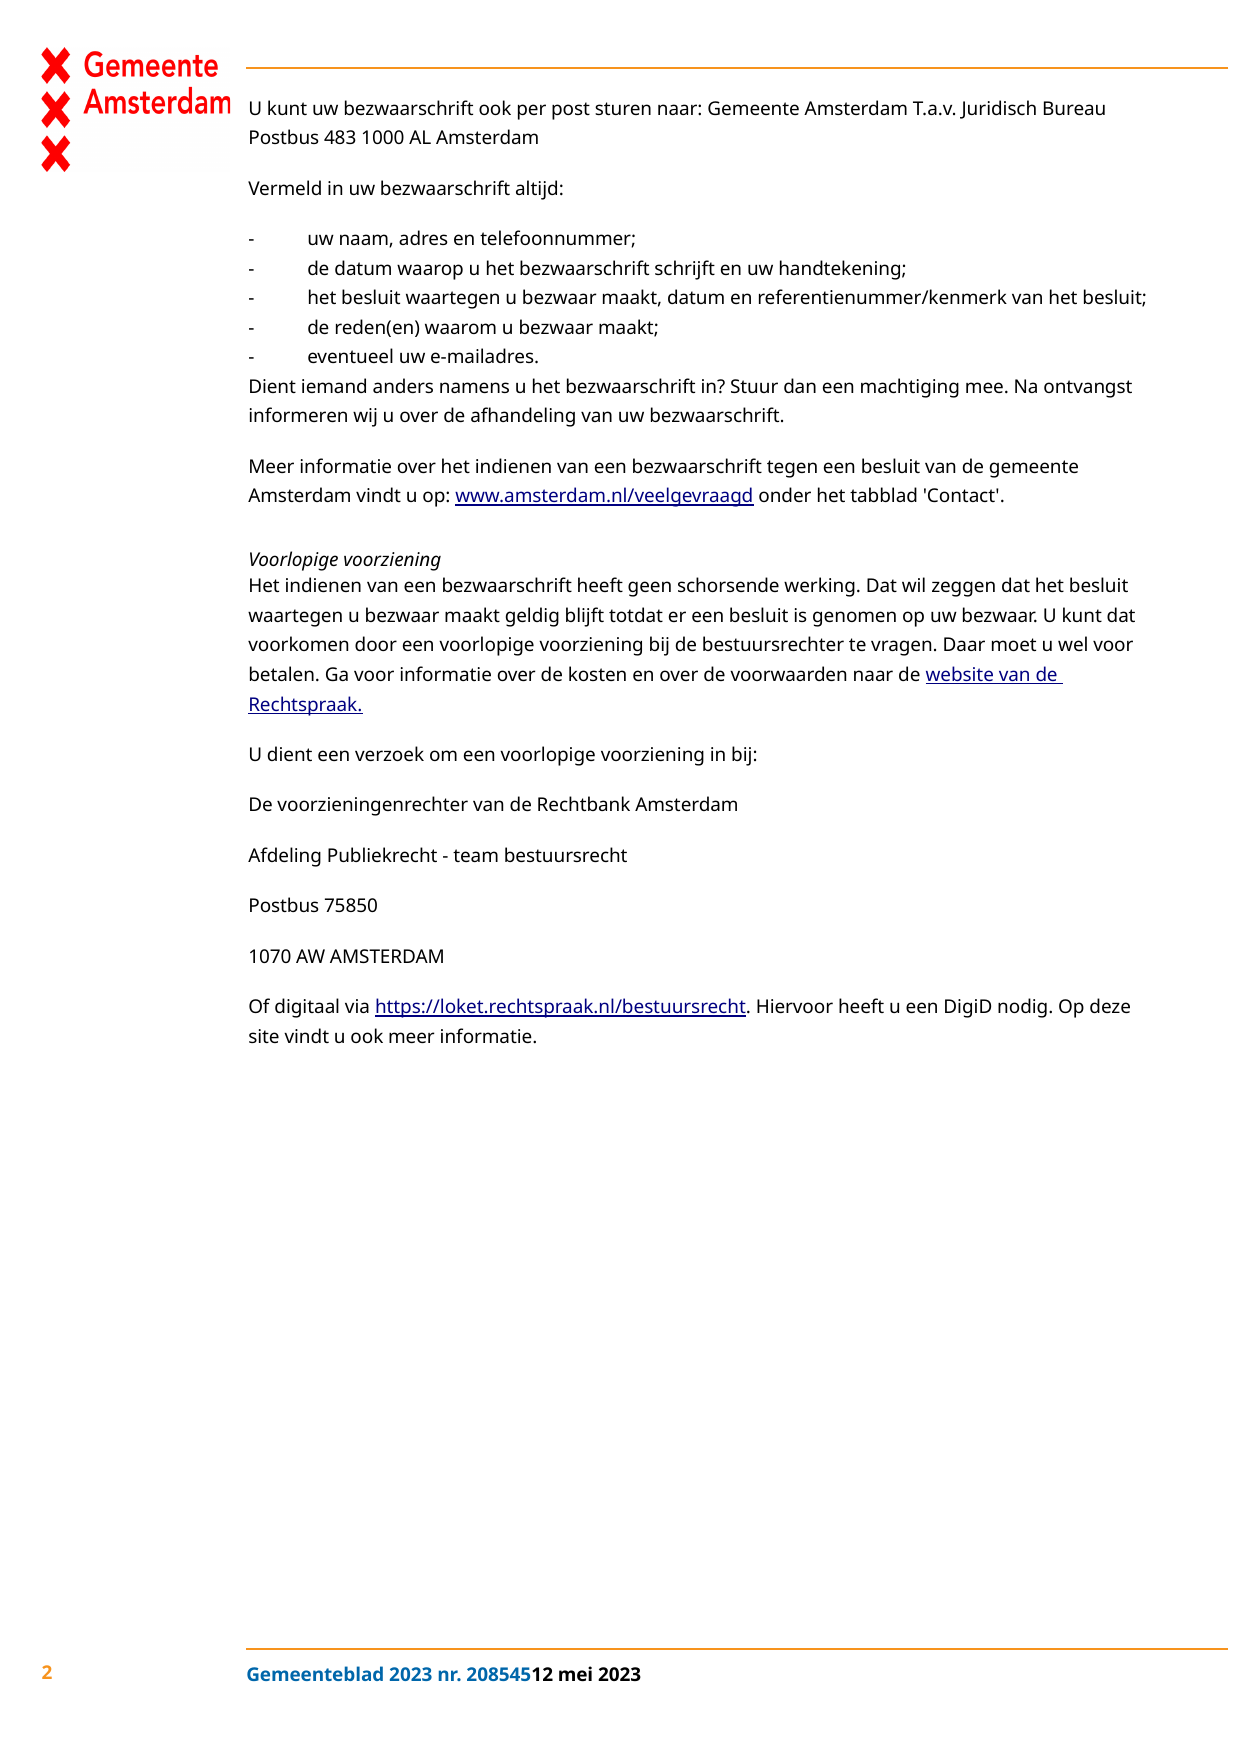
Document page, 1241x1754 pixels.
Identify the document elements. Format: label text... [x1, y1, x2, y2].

text Afdeling Publiekrecht - team bestuursrecht [248, 842, 1152, 868]
list uw naam, adres en telefoonnummer; [248, 225, 1152, 251]
picture [41, 47, 231, 172]
text Postbus 75850 [248, 892, 1152, 918]
text U kunt uw bezwaarschrift ook per post sturen naar: Gemeente Amsterdam T.a.v. Juridisch Bureau Postbus 483 1000 AL Amsterdam [248, 95, 1152, 150]
text 1070 AW AMSTERDAM [248, 943, 1152, 968]
text Voorlopige voorziening [248, 547, 1152, 572]
list het besluit waartegen u bezwaar maakt, datum en referentienummer/kenmerk van het besluit; [248, 284, 1152, 310]
text Meer informatie over het indienen van een bezwaarschrift tegen een besluit van de gemeente Amsterdam vindt u op: www.amsterdam.nl/veelgevraagd onder het tabblad 'Contact'. [248, 453, 1152, 508]
list eventueel uw e-mailadres. [248, 343, 1152, 369]
text Het indienen van een bezwaarschrift heeft geen schorsende werking. Dat wil zeggen dat het besluit waartegen u bezwaar maakt geldig blijft totdat er een besluit is genomen op uw bezwaar. U kunt dat voorkomen door een voorlopige voorziening bij de bestuursrechter te vragen. Daar moet u wel voor betalen. Ga voor informatie over de kosten en over de voorwaarden naar de website van de Rechtspraak. [248, 572, 1152, 716]
text Vermeld in uw bezwaarschrift altijd: [248, 175, 1152, 201]
list de reden(en) waarom u bezwaar maakt; [248, 314, 1152, 340]
text De voorzieningenrechter van de Rechtbank Amsterdam [248, 792, 1152, 817]
text U dient een verzoek om een voorlopige voorziening in bij: [248, 741, 1152, 767]
list de datum waarop u het bezwaarschrift schrijft en uw handtekening; [248, 255, 1152, 281]
text Dient iemand anders namens u het bezwaarschrift in? Stuur dan een machtiging mee. Na ontvangst informeren wij u over de afhandeling van uw bezwaarschrift. [248, 373, 1152, 428]
text Of digitaal via https://loket.rechtspraak.nl/bestuursrecht. Hiervoor heeft u een DigiD nodig. Op deze site vindt u ook meer informatie. [248, 993, 1152, 1048]
